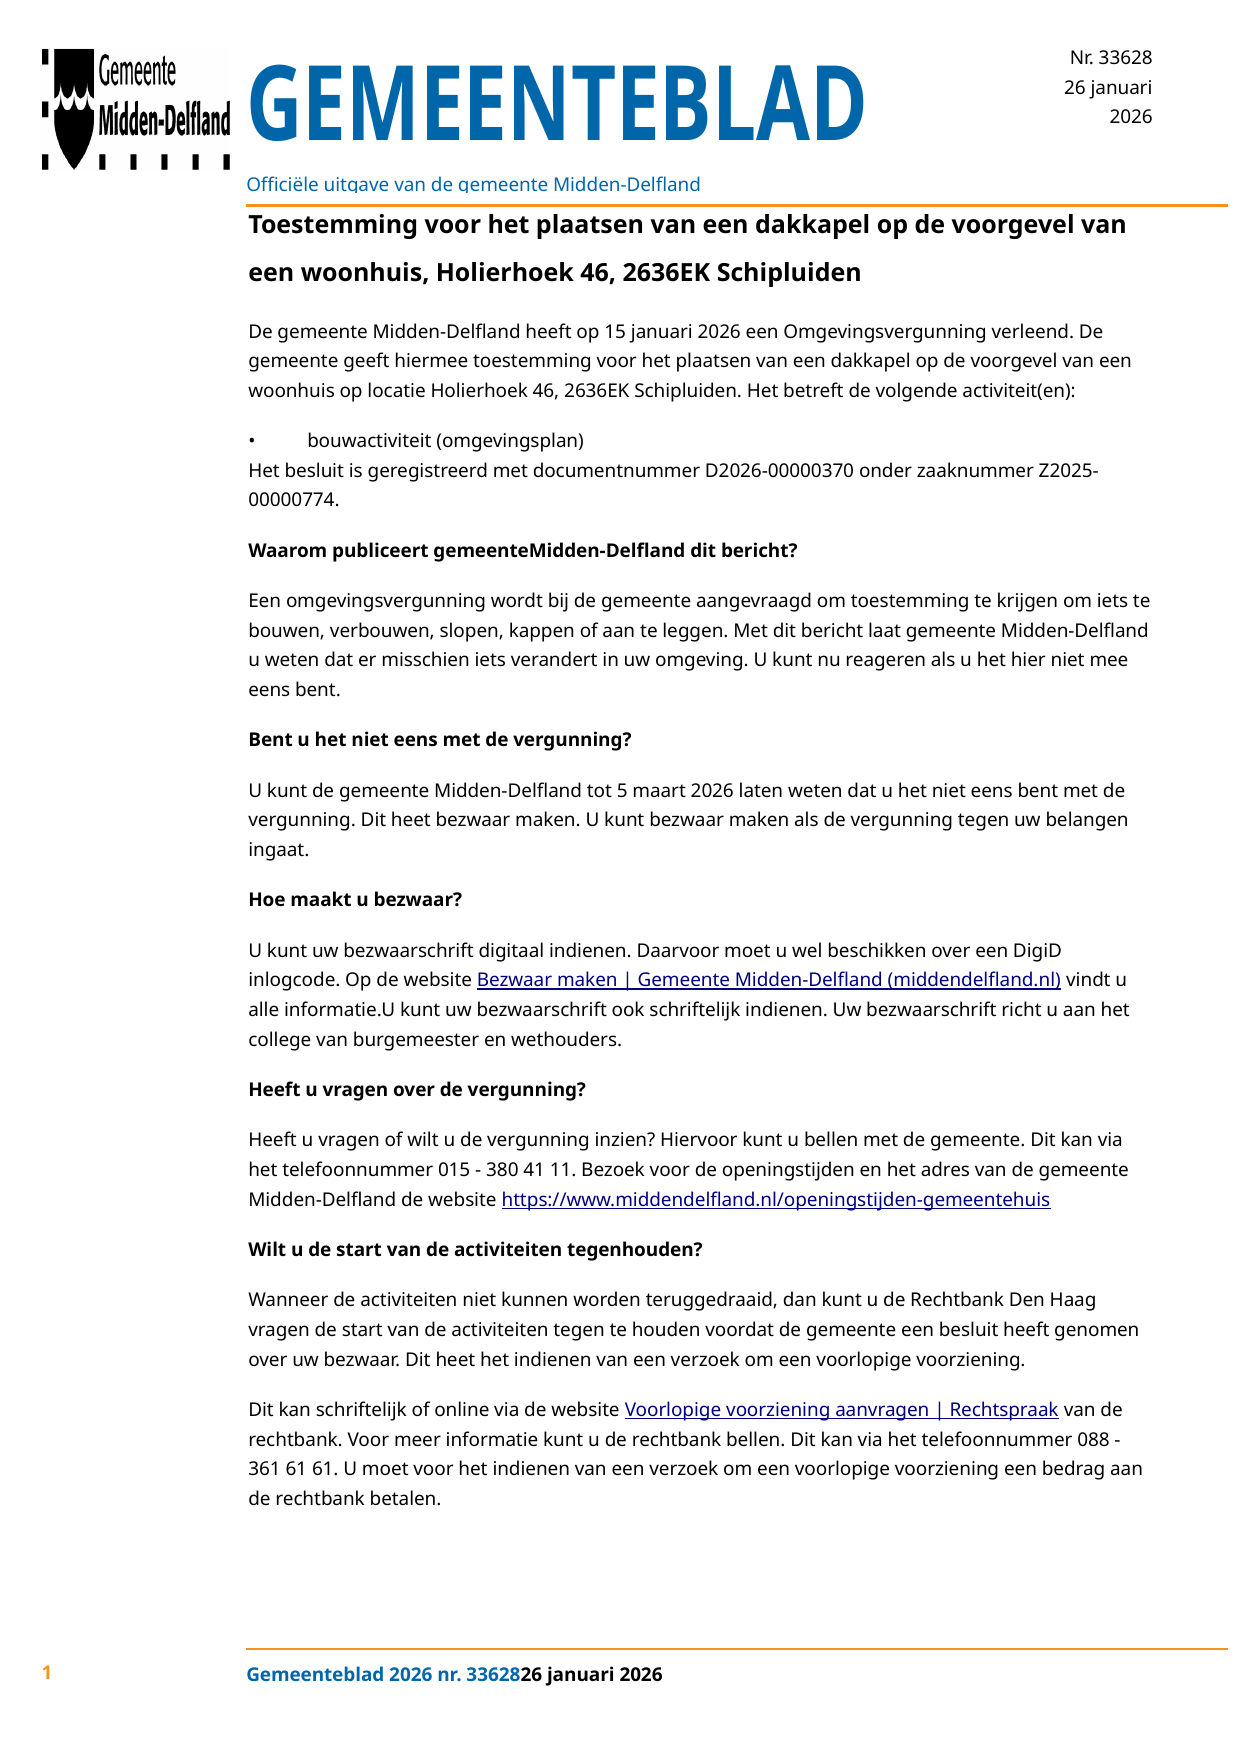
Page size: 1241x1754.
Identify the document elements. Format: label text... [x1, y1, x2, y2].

text Wanneer de activiteiten niet kunnen worden teruggedraaid, dan kunt u de Rechtbank Den Haag vragen de start van de activiteiten tegen te houden voordat de gemeente een besluit heeft genomen over uw bezwaar. Dit heet het indienen van een verzoek om een voorlopige voorziening. [248, 1287, 1152, 1372]
text U kunt uw bezwaarschrift digitaal indienen. Daarvoor moet u wel beschikken over een DigiD inlogcode. Op de website Bezwaar maken | Gemeente Midden-Delfland (middendelfland.nl) vindt u alle informatie.U kunt uw bezwaarschrift ook schriftelijk indienen. Uw bezwaarschrift richt u aan het college van burgemeester en wethouders. [248, 937, 1152, 1052]
picture [41, 47, 231, 172]
text De gemeente Midden-Delfland heeft op 15 januari 2026 een Omgevingsvergunning verleend. De gemeente geeft hiermee toestemming voor het plaatsen van een dakkapel op de voorgevel van een woonhuis op locatie Holierhoek 46, 2636EK Schipluiden. Het betreft de volgende activiteit(en): [248, 318, 1152, 403]
text Bent u het niet eens met de vergunning? [248, 727, 1152, 752]
text U kunt de gemeente Midden-Delfland tot 5 maart 2026 laten weten dat u het niet eens bent met de vergunning. Dit heet bezwaar maken. U kunt bezwaar maken als de vergunning tegen uw belangen ingaat. [248, 777, 1152, 862]
text Een omgevingsvergunning wordt bij de gemeente aangevraagd om toestemming te krijgen om iets te bouwen, verbouwen, slopen, kappen of aan te leggen. Met dit bericht laat gemeente Midden-Delfland u weten dat er misschien iets verandert in uw omgeving. U kunt nu reageren als u het hier niet mee eens bent. [248, 587, 1152, 702]
text Het besluit is geregistreerd met documentnummer D2026-00000370 onder zaaknummer Z2025-00000774. [248, 457, 1152, 512]
text Wilt u de start van de activiteiten tegenhouden? [248, 1236, 1152, 1262]
list bouwactiviteit (omgevingsplan) [248, 427, 1152, 453]
text Hoe maakt u bezwaar? [248, 887, 1152, 912]
text Heeft u vragen over de vergunning? [248, 1076, 1152, 1102]
text Toestemming voor het plaatsen van een dakkapel op de voorgevel van een woonhuis, Holierhoek 46, 2636EK Schipluiden [248, 207, 1152, 288]
text Dit kan schriftelijk of online via de website Voorlopige voorziening aanvragen | Rechtspraak van de rechtbank. Voor meer informatie kunt u de rechtbank bellen. Dit kan via het telefoonnummer 088 - 361 61 61. U moet voor het indienen van een verzoek om een voorlopige voorziening een bedrag aan de rechtbank betalen. [248, 1396, 1152, 1511]
text Heeft u vragen of wilt u de vergunning inzien? Hiervoor kunt u bellen met de gemeente. Dit kan via het telefoonnummer 015 - 380 41 11. Bezoek voor de openingstijden en het adres van de gemeente Midden-Delfland de website https://www.middendelfland.nl/openingstijden-gemeentehuis [248, 1127, 1152, 1212]
text Waarom publiceert gemeenteMidden-Delfland dit bericht? [248, 537, 1152, 563]
